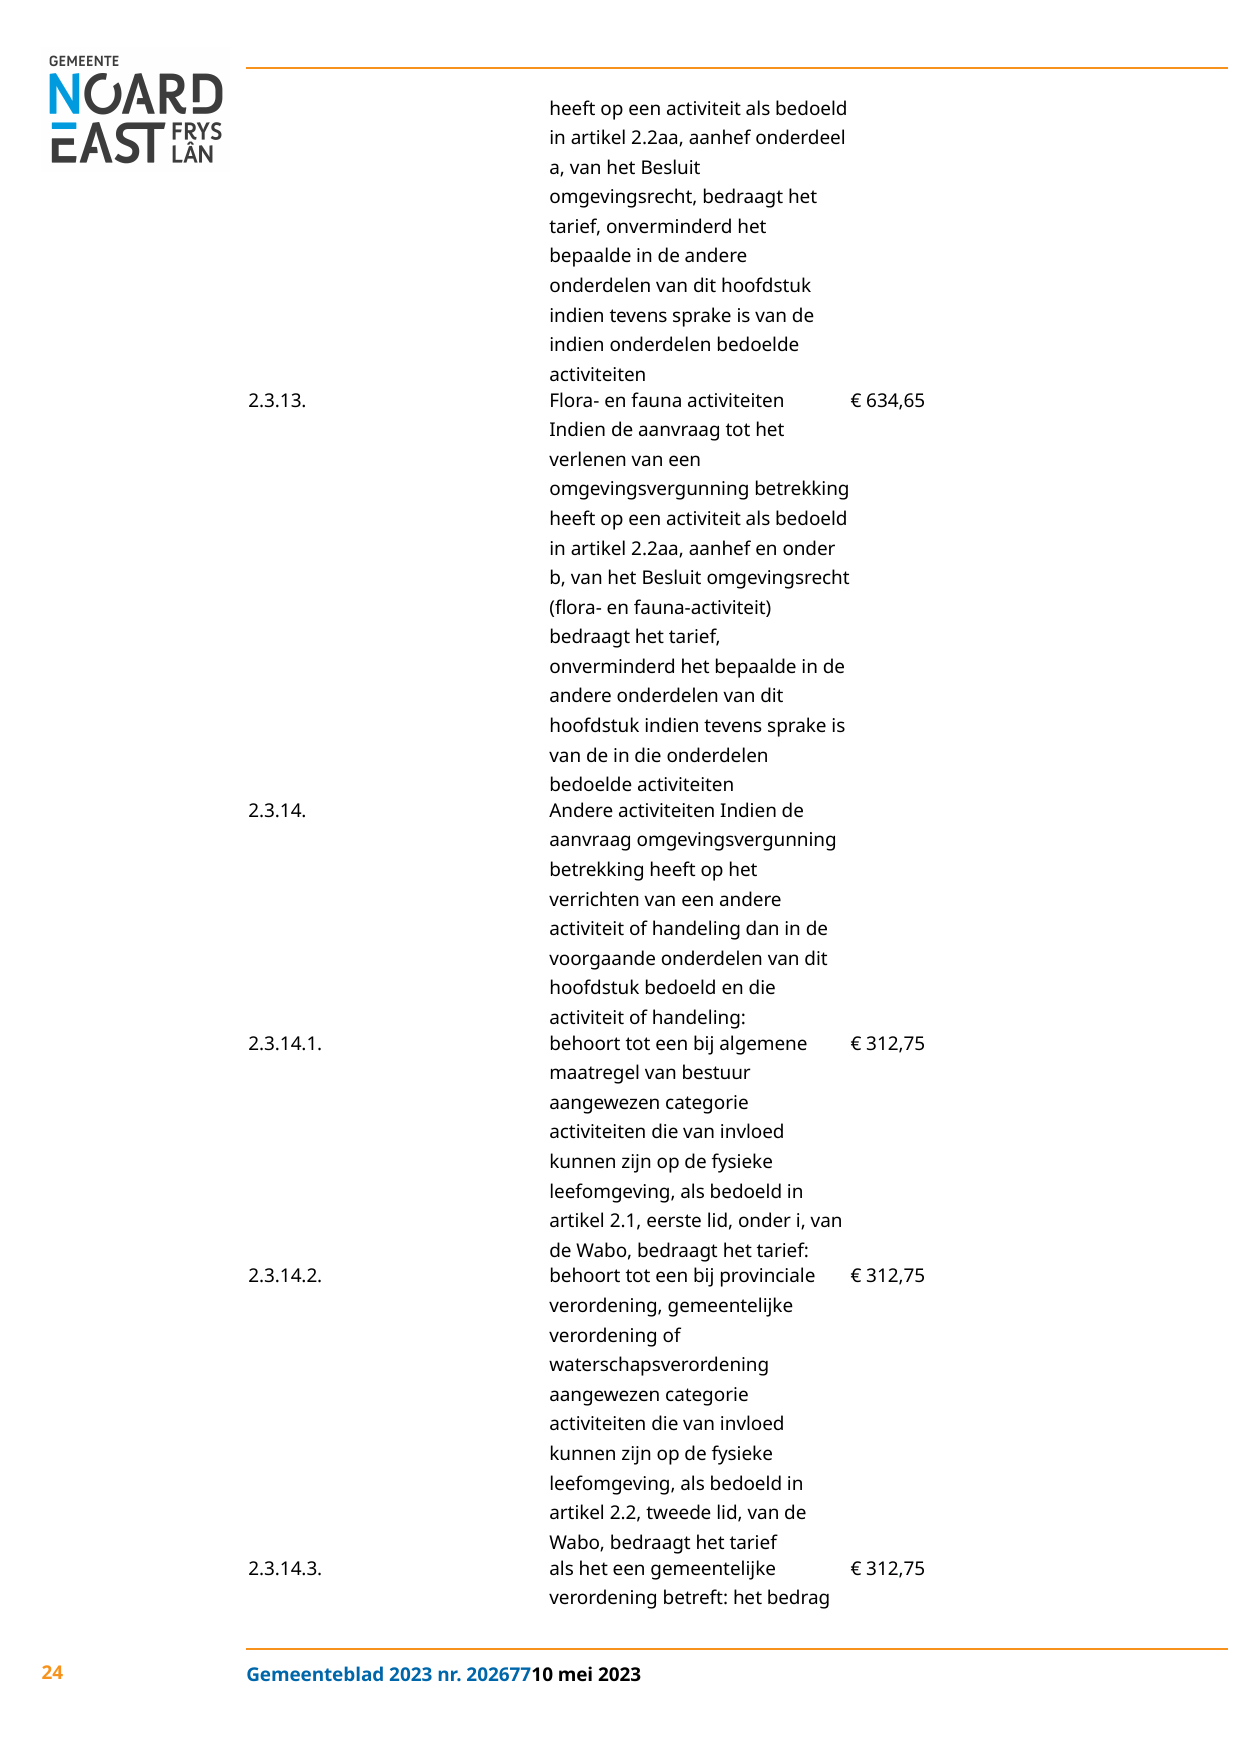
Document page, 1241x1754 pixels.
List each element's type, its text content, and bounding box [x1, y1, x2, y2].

table_cell 2.3.14.3. [248, 1555, 549, 1610]
table_cell heeft op een activiteit als bedoeld in artikel 2.2aa, aanhef onderdeel a, van het Besluit omgevingsrecht, bedraagt het tarief, onverminderd het bepaalde in de andere onderdelen van dit hoofdstuk indien tevens sprake is van de indien onderdelen bedoelde activiteiten [549, 95, 850, 387]
table_cell 2.3.14.2. [248, 1263, 549, 1555]
table_cell behoort tot een bij provinciale verordening, gemeentelijke verordening of waterschapsverordening aangewezen categorie activiteiten die van invloed kunnen zijn op de fysieke leefomgeving, als bedoeld in artikel 2.2, tweede lid, van de Wabo, bedraagt het tarief [549, 1263, 850, 1555]
table_cell behoort tot een bij algemene maatregel van bestuur aangewezen categorie activiteiten die van invloed kunnen zijn op de fysieke leefomgeving, als bedoeld in artikel 2.1, eerste lid, onder i, van de Wabo, bedraagt het tarief: [549, 1030, 850, 1263]
table_cell 2.3.14. [248, 797, 549, 1030]
picture [41, 47, 231, 172]
table_cell € 312,75 [850, 1555, 1152, 1610]
table_cell [248, 95, 549, 387]
table_cell Flora- en fauna activiteiten Indien de aanvraag tot het verlenen van een omgevingsvergunning betrekking heeft op een activiteit als bedoeld in artikel 2.2aa, aanhef en onder b, van het Besluit omgevingsrecht (flora- en fauna-activiteit) bedraagt het tarief, onverminderd het bepaalde in de andere onderdelen van dit hoofdstuk indien tevens sprake is van de in die onderdelen bedoelde activiteiten [549, 387, 850, 797]
table_cell [850, 797, 1152, 1030]
table_cell € 634,65 [850, 387, 1152, 797]
table_cell € 312,75 [850, 1263, 1152, 1555]
table_cell € 312,75 [850, 1030, 1152, 1263]
table_cell [850, 95, 1152, 387]
table_cell als het een gemeentelijke verordening betreft: het bedrag [549, 1555, 850, 1610]
table_cell 2.3.14.1. [248, 1030, 549, 1263]
table_cell Andere activiteiten Indien de aanvraag omgevingsvergunning betrekking heeft op het verrichten van een andere activiteit of handeling dan in de voorgaande onderdelen van dit hoofdstuk bedoeld en die activiteit of handeling: [549, 797, 850, 1030]
table_cell 2.3.13. [248, 387, 549, 797]
